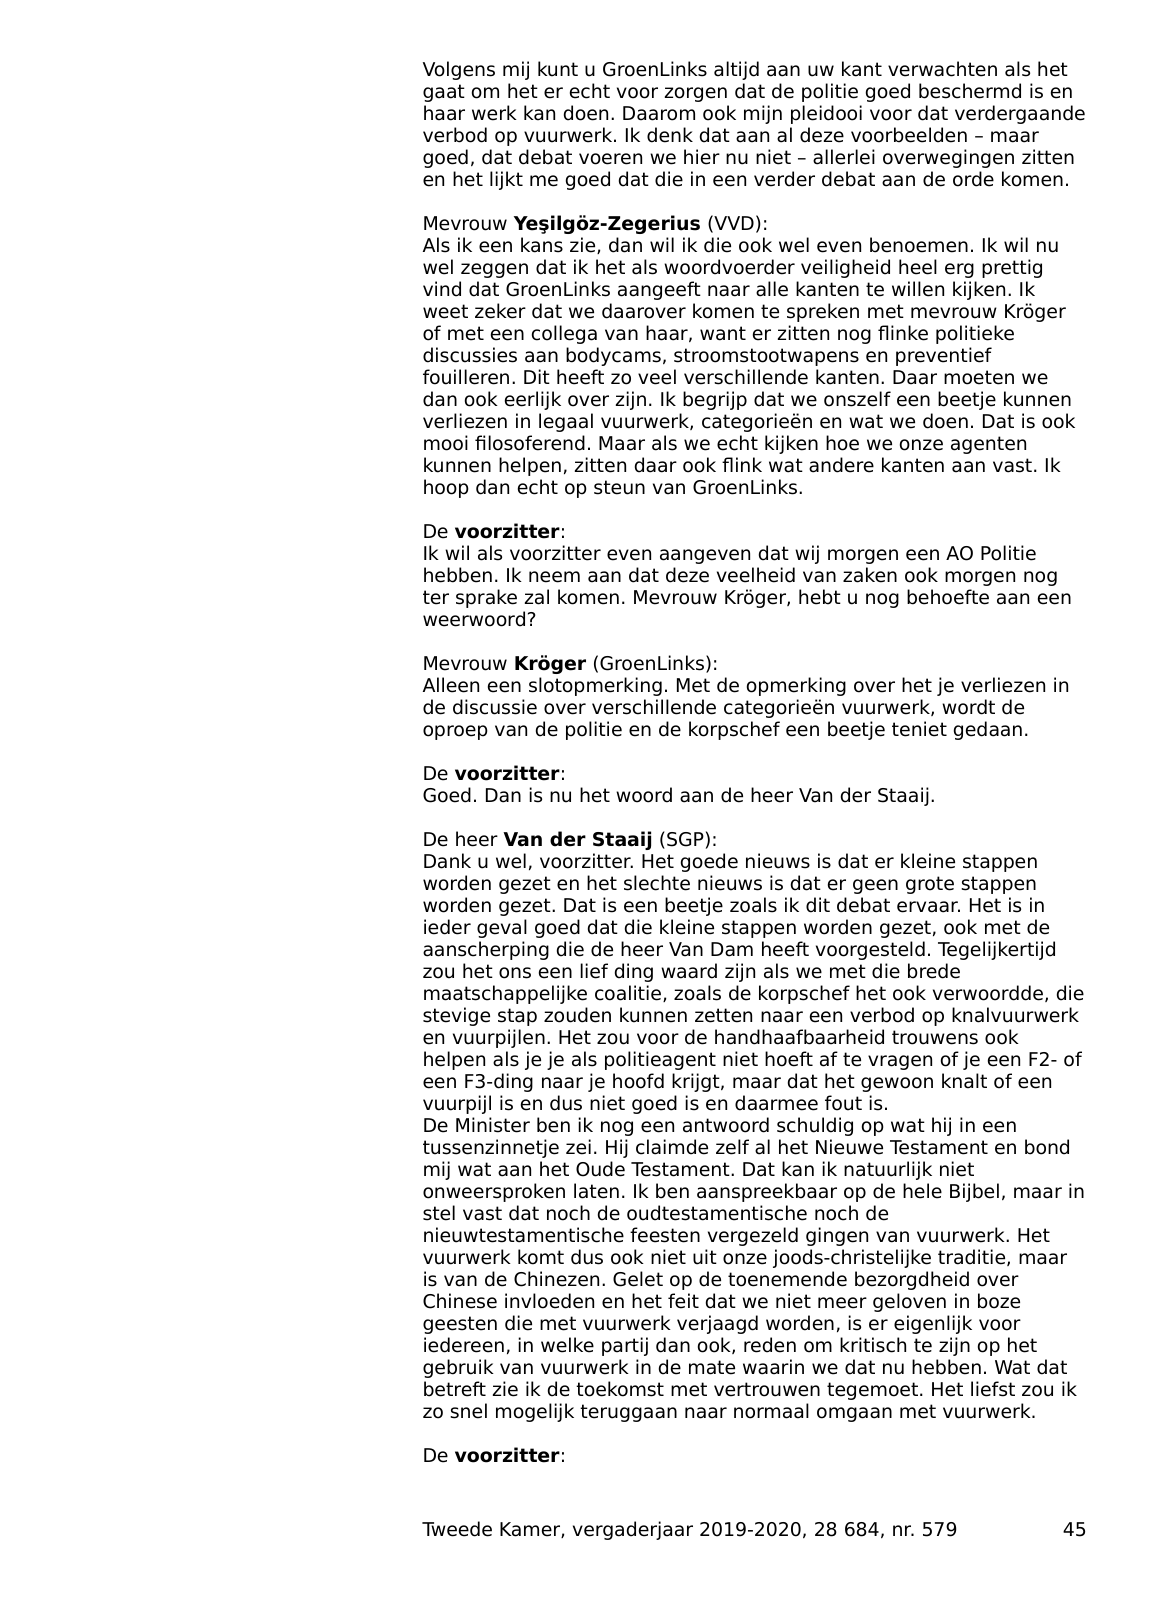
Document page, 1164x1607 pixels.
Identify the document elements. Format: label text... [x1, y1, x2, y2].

text Mevrouw Yeşilgöz-Zegerius (VVD): [422, 213, 1087, 235]
text Goed. Dan is nu het woord aan de heer Van der Staaij. [422, 785, 1087, 807]
text Als ik een kans zie, dan wil ik die ook wel even benoemen. Ik wil nu wel zeggen dat ik het als woordvoerder veiligheid heel erg prettig vind dat GroenLinks aangeeft naar alle kanten te willen kijken. Ik weet zeker dat we daarover komen te spreken met mevrouw Kröger of met een collega van haar, want er zitten nog flinke politieke discussies aan bodycams, stroomstootwapens en preventief fouilleren. Dit heeft zo veel verschillende kanten. Daar moeten we dan ook eerlijk over zijn. Ik begrijp dat we onszelf een beetje kunnen verliezen in legaal vuurwerk, categorieën en wat we doen. Dat is ook mooi filosoferend. Maar als we echt kijken hoe we onze agenten kunnen helpen, zitten daar ook flink wat andere kanten aan vast. Ik hoop dan echt op steun van GroenLinks. [422, 235, 1087, 499]
text De voorzitter: [422, 1445, 1087, 1467]
text De heer Van der Staaij (SGP): [422, 829, 1087, 851]
text De voorzitter: [422, 763, 1087, 785]
text Alleen een slotopmerking. Met de opmerking over het je verliezen in de discussie over verschillende categorieën vuurwerk, wordt de oproep van de politie en de korpschef een beetje teniet gedaan. [422, 675, 1087, 741]
text De voorzitter: [422, 521, 1087, 543]
text De Minister ben ik nog een antwoord schuldig op wat hij in een tussenzinnetje zei. Hij claimde zelf al het Nieuwe Testament en bond mij wat aan het Oude Testament. Dat kan ik natuurlijk niet onweersproken laten. Ik ben aanspreekbaar op de hele Bijbel, maar in stel vast dat noch de oudtestamentische noch de nieuwtestamentische feesten vergezeld gingen van vuurwerk. Het vuurwerk komt dus ook niet uit onze joods-christelijke traditie, maar is van de Chinezen. Gelet op de toenemende bezorgdheid over Chinese invloeden en het feit dat we niet meer geloven in boze geesten die met vuurwerk verjaagd worden, is er eigenlijk voor iedereen, in welke partij dan ook, reden om kritisch te zijn op het gebruik van vuurwerk in de mate waarin we dat nu hebben. Wat dat betreft zie ik de toekomst met vertrouwen tegemoet. Het liefst zou ik zo snel mogelijk teruggaan naar normaal omgaan met vuurwerk. [422, 1115, 1087, 1423]
text Dank u wel, voorzitter. Het goede nieuws is dat er kleine stappen worden gezet en het slechte nieuws is dat er geen grote stappen worden gezet. Dat is een beetje zoals ik dit debat ervaar. Het is in ieder geval goed dat die kleine stappen worden gezet, ook met de aanscherping die de heer Van Dam heeft voorgesteld. Tegelijkertijd zou het ons een lief ding waard zijn als we met die brede maatschappelijke coalitie, zoals de korpschef het ook verwoordde, die stevige stap zouden kunnen zetten naar een verbod op knalvuurwerk en vuurpijlen. Het zou voor de handhaafbaarheid trouwens ook helpen als je je als politieagent niet hoeft af te vragen of je een F2- of een F3-ding naar je hoofd krijgt, maar dat het gewoon knalt of een vuurpijl is en dus niet goed is en daarmee fout is. [422, 851, 1087, 1115]
text Mevrouw Kröger (GroenLinks): [422, 653, 1087, 675]
text Volgens mij kunt u GroenLinks altijd aan uw kant verwachten als het gaat om het er echt voor zorgen dat de politie goed beschermd is en haar werk kan doen. Daarom ook mijn pleidooi voor dat verdergaande verbod op vuurwerk. Ik denk dat aan al deze voorbeelden – maar goed, dat debat voeren we hier nu niet – allerlei overwegingen zitten en het lijkt me goed dat die in een verder debat aan de orde komen. [422, 59, 1087, 191]
text Ik wil als voorzitter even aangeven dat wij morgen een AO Politie hebben. Ik neem aan dat deze veelheid van zaken ook morgen nog ter sprake zal komen. Mevrouw Kröger, hebt u nog behoefte aan een weerwoord? [422, 543, 1087, 631]
